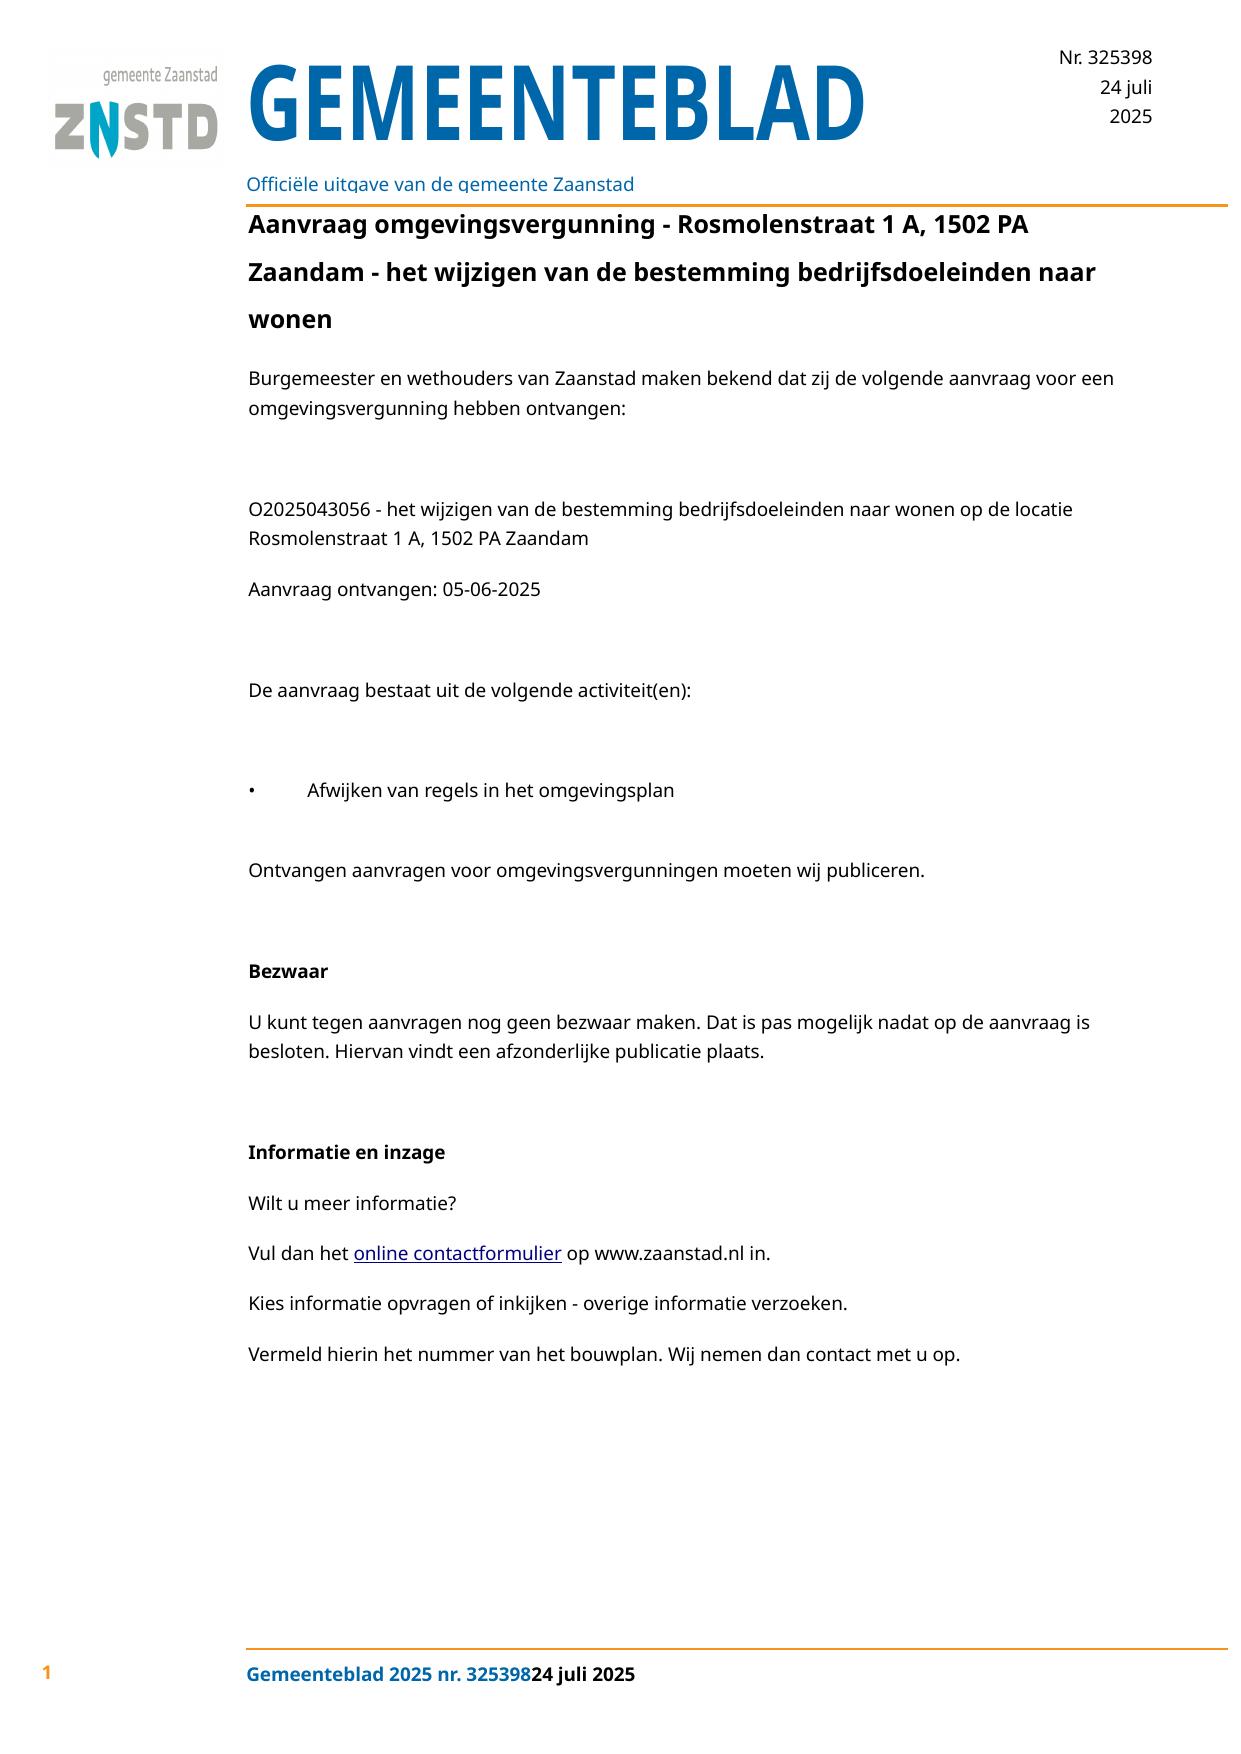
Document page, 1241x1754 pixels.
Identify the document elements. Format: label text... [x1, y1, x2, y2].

text Vul dan het online contactformulier op www.zaanstad.nl in. [248, 1240, 1152, 1266]
text Bezwaar [248, 958, 1152, 984]
text Ontvangen aanvragen voor omgevingsvergunningen moeten wij publiceren. [248, 858, 1152, 883]
text Kies informatie opvragen of inkijken - overige informatie verzoeken. [248, 1291, 1152, 1316]
text Burgemeester en wethouders van Zaanstad maken bekend dat zij de volgende aanvraag voor een omgevingsvergunning hebben ontvangen: [248, 366, 1152, 421]
text Aanvraag ontvangen: 05-06-2025 [248, 576, 1152, 602]
text Informatie en inzage [248, 1139, 1152, 1165]
text Vermeld hierin het nummer van het bouwplan. Wij nemen dan contact met u op. [248, 1341, 1152, 1367]
text Wilt u meer informatie? [248, 1190, 1152, 1215]
text Aanvraag omgevingsvergunning - Rosmolenstraat 1 A, 1502 PA Zaandam - het wijzigen van de bestemming bedrijfsdoeleinden naar wonen [248, 207, 1152, 336]
text O2025043056 - het wijzigen van de bestemming bedrijfsdoeleinden naar wonen op de locatie Rosmolenstraat 1 A, 1502 PA Zaandam [248, 496, 1152, 551]
text U kunt tegen aanvragen nog geen bezwaar maken. Dat is pas mogelijk nadat op de aanvraag is besloten. Hiervan vindt een afzonderlijke publicatie plaats. [248, 1009, 1152, 1064]
picture [41, 47, 231, 172]
text De aanvraag bestaat uit de volgende activiteit(en): [248, 677, 1152, 702]
list Afwijken van regels in het omgevingsplan [248, 778, 1152, 803]
